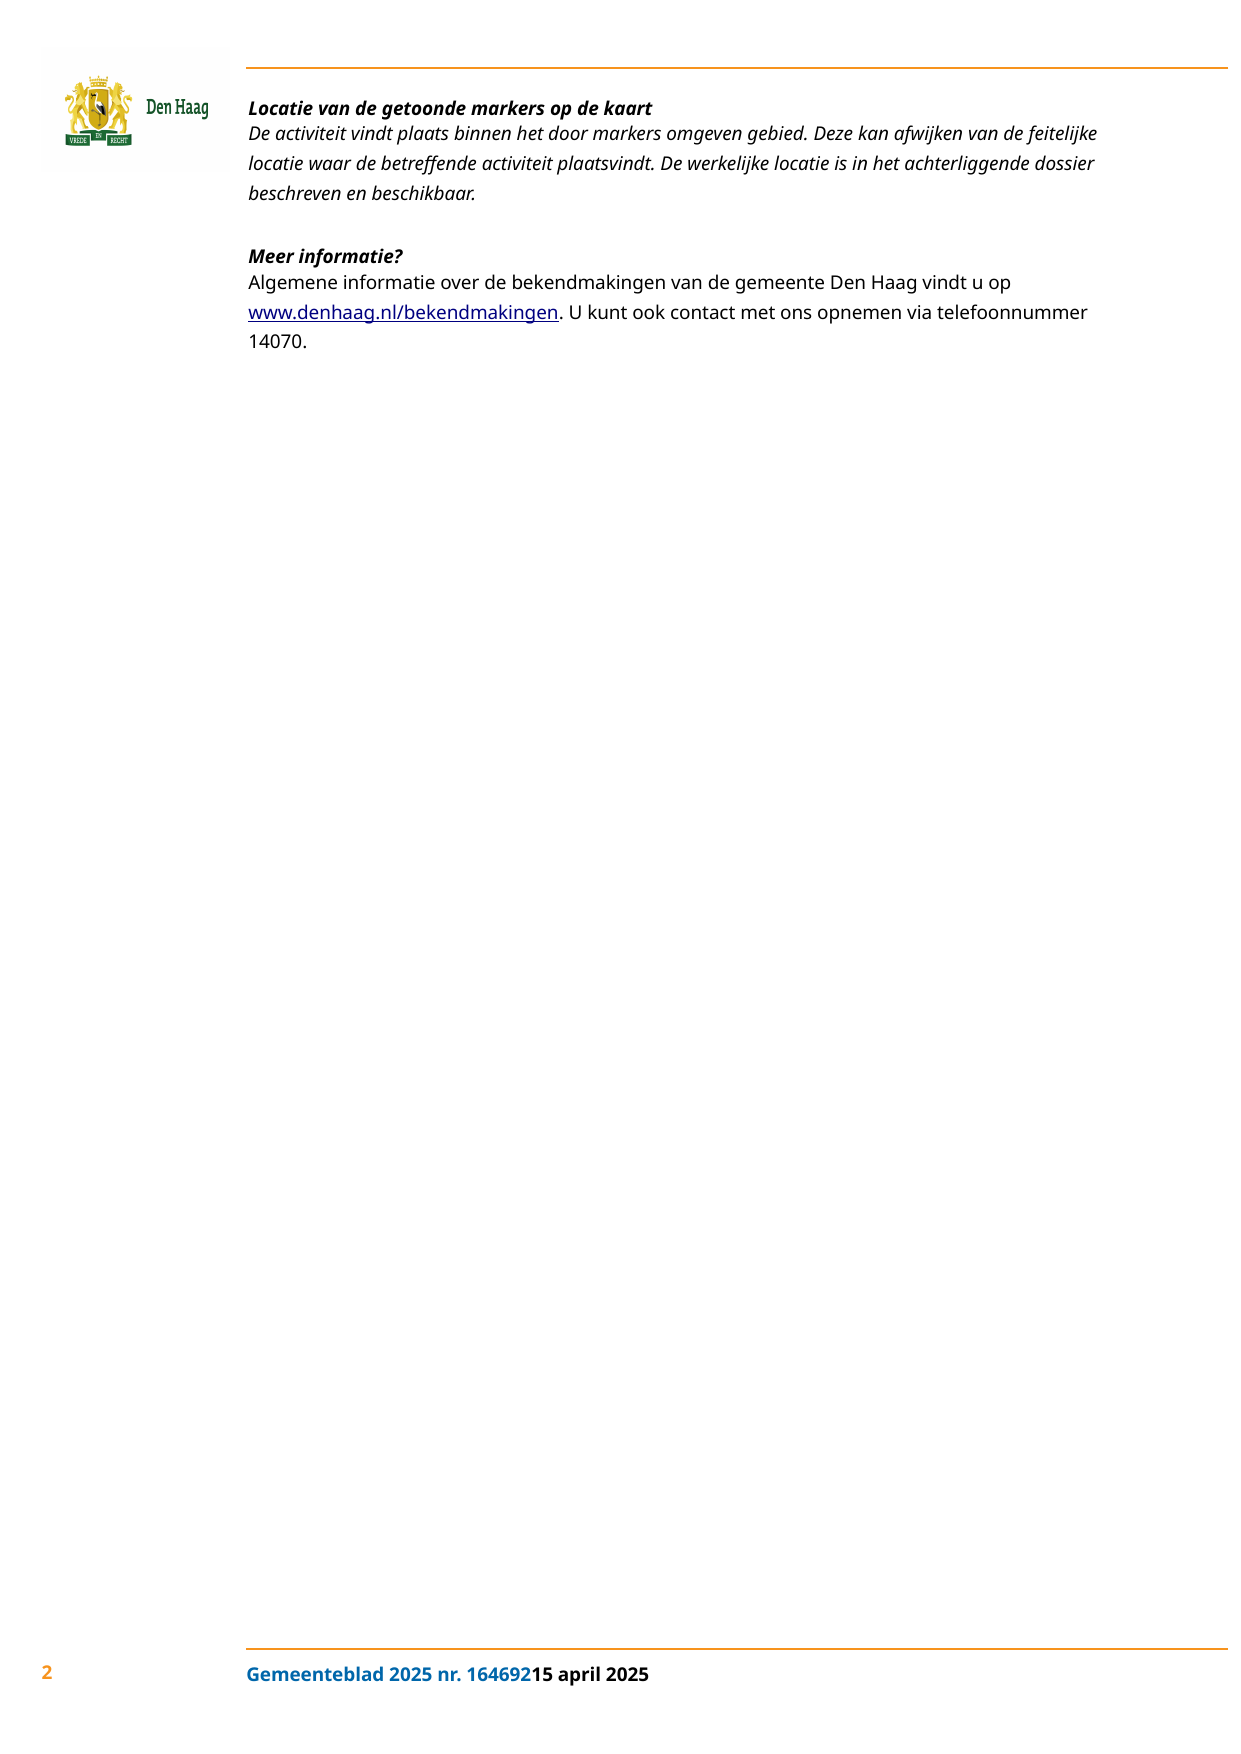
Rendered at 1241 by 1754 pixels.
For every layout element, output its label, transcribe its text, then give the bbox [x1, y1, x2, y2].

text De activiteit vindt plaats binnen het door markers omgeven gebied. Deze kan afwijken van de feitelijke locatie waar de betreffende activiteit plaatsvindt. De werkelijke locatie is in het achterliggende dossier beschreven en beschikbaar. [248, 121, 1152, 205]
text Algemene informatie over de bekendmakingen van de gemeente Den Haag vindt u op www.denhaag.nl/bekendmakingen. U kunt ook contact met ons opnemen via telefoonnummer 14070. [248, 269, 1152, 354]
text Locatie van de getoonde markers op de kaart [248, 95, 1152, 121]
picture [41, 47, 231, 172]
text Meer informatie? [248, 244, 1152, 269]
